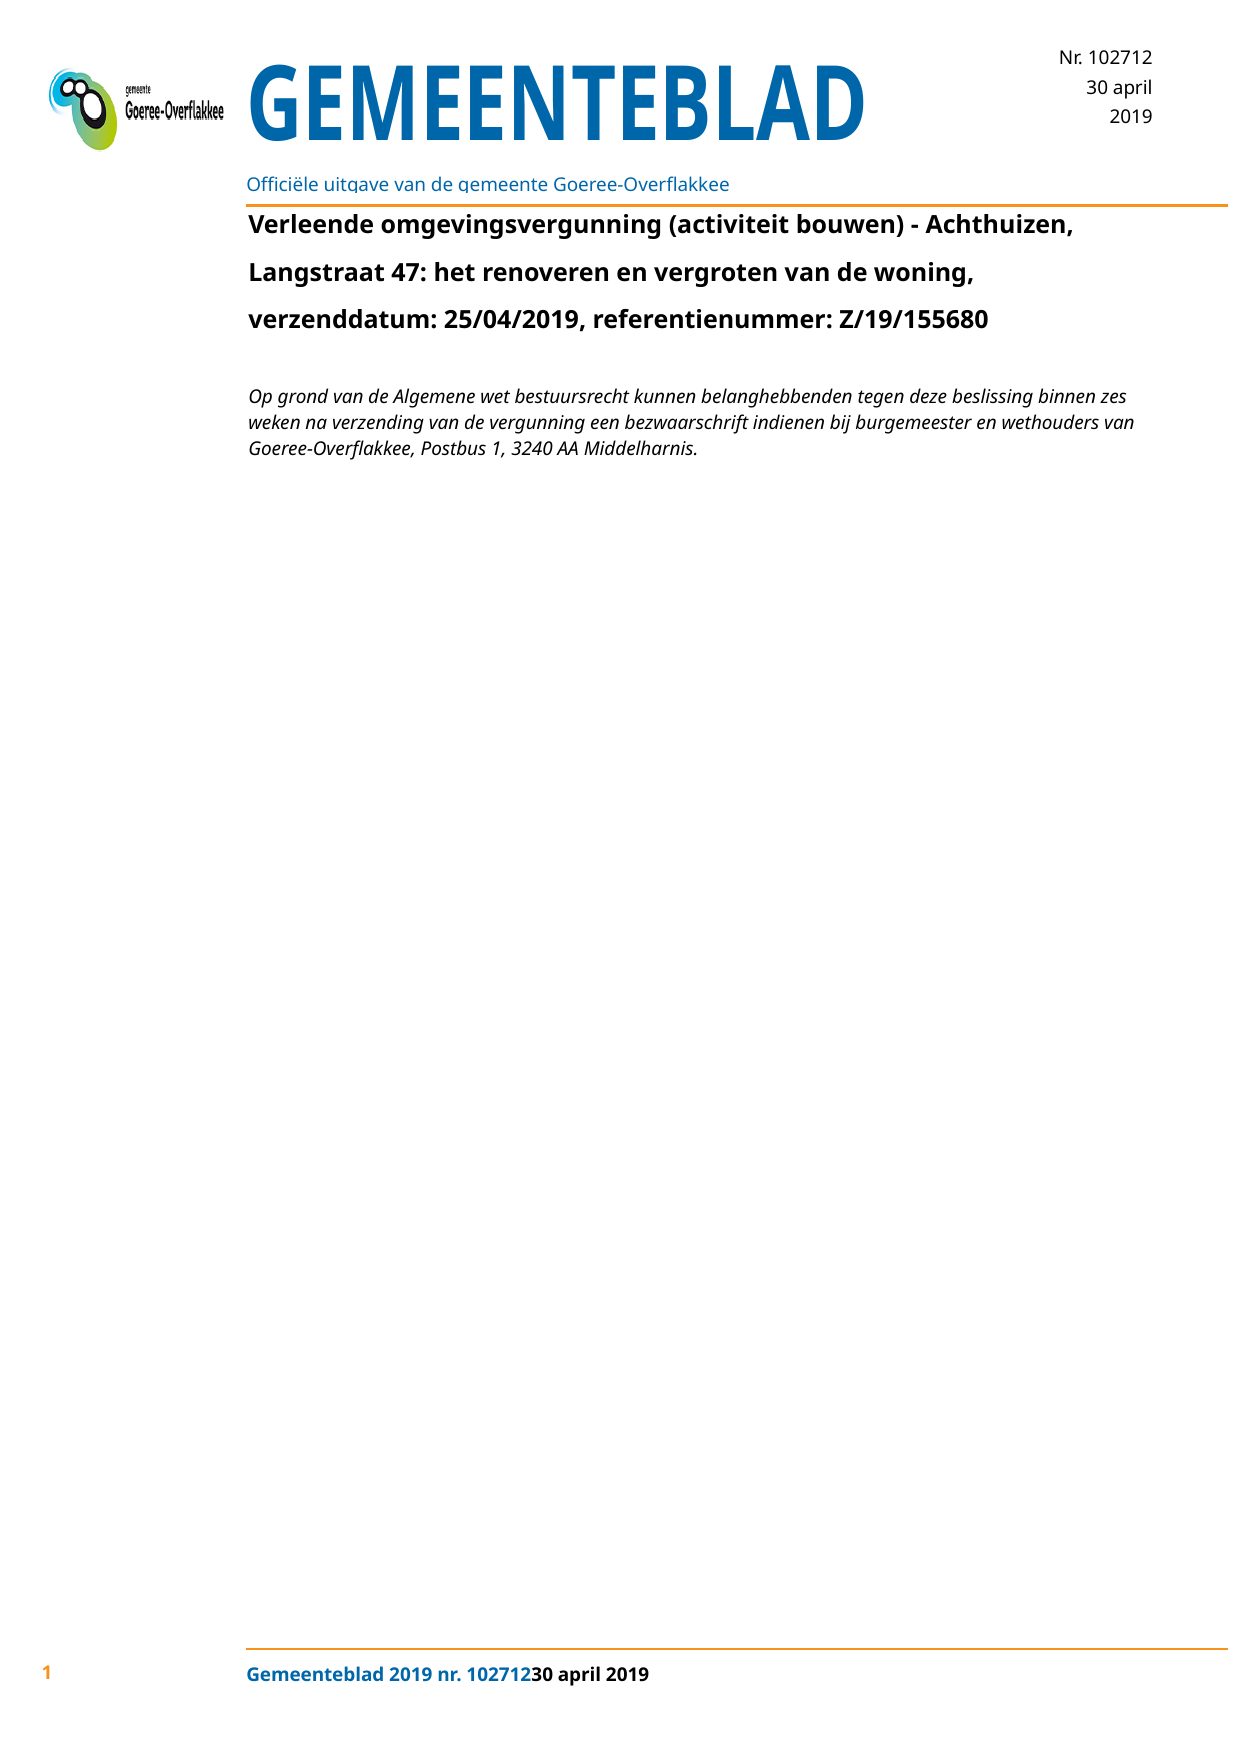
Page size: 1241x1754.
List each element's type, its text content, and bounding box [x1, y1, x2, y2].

text Op grond van de Algemene wet bestuursrecht kunnen belanghebbenden tegen deze beslissing binnen zes weken na verzending van de vergunning een bezwaarschrift indienen bij burgemeester en wethouders van Goeree-Overflakkee, Postbus 1, 3240 AA Middelharnis. [248, 384, 1152, 461]
picture [41, 47, 231, 172]
text Verleende omgevingsvergunning (activiteit bouwen) - Achthuizen, Langstraat 47: het renoveren en vergroten van de woning, verzenddatum: 25/04/2019, referentienummer: Z/19/155680 [248, 207, 1152, 336]
